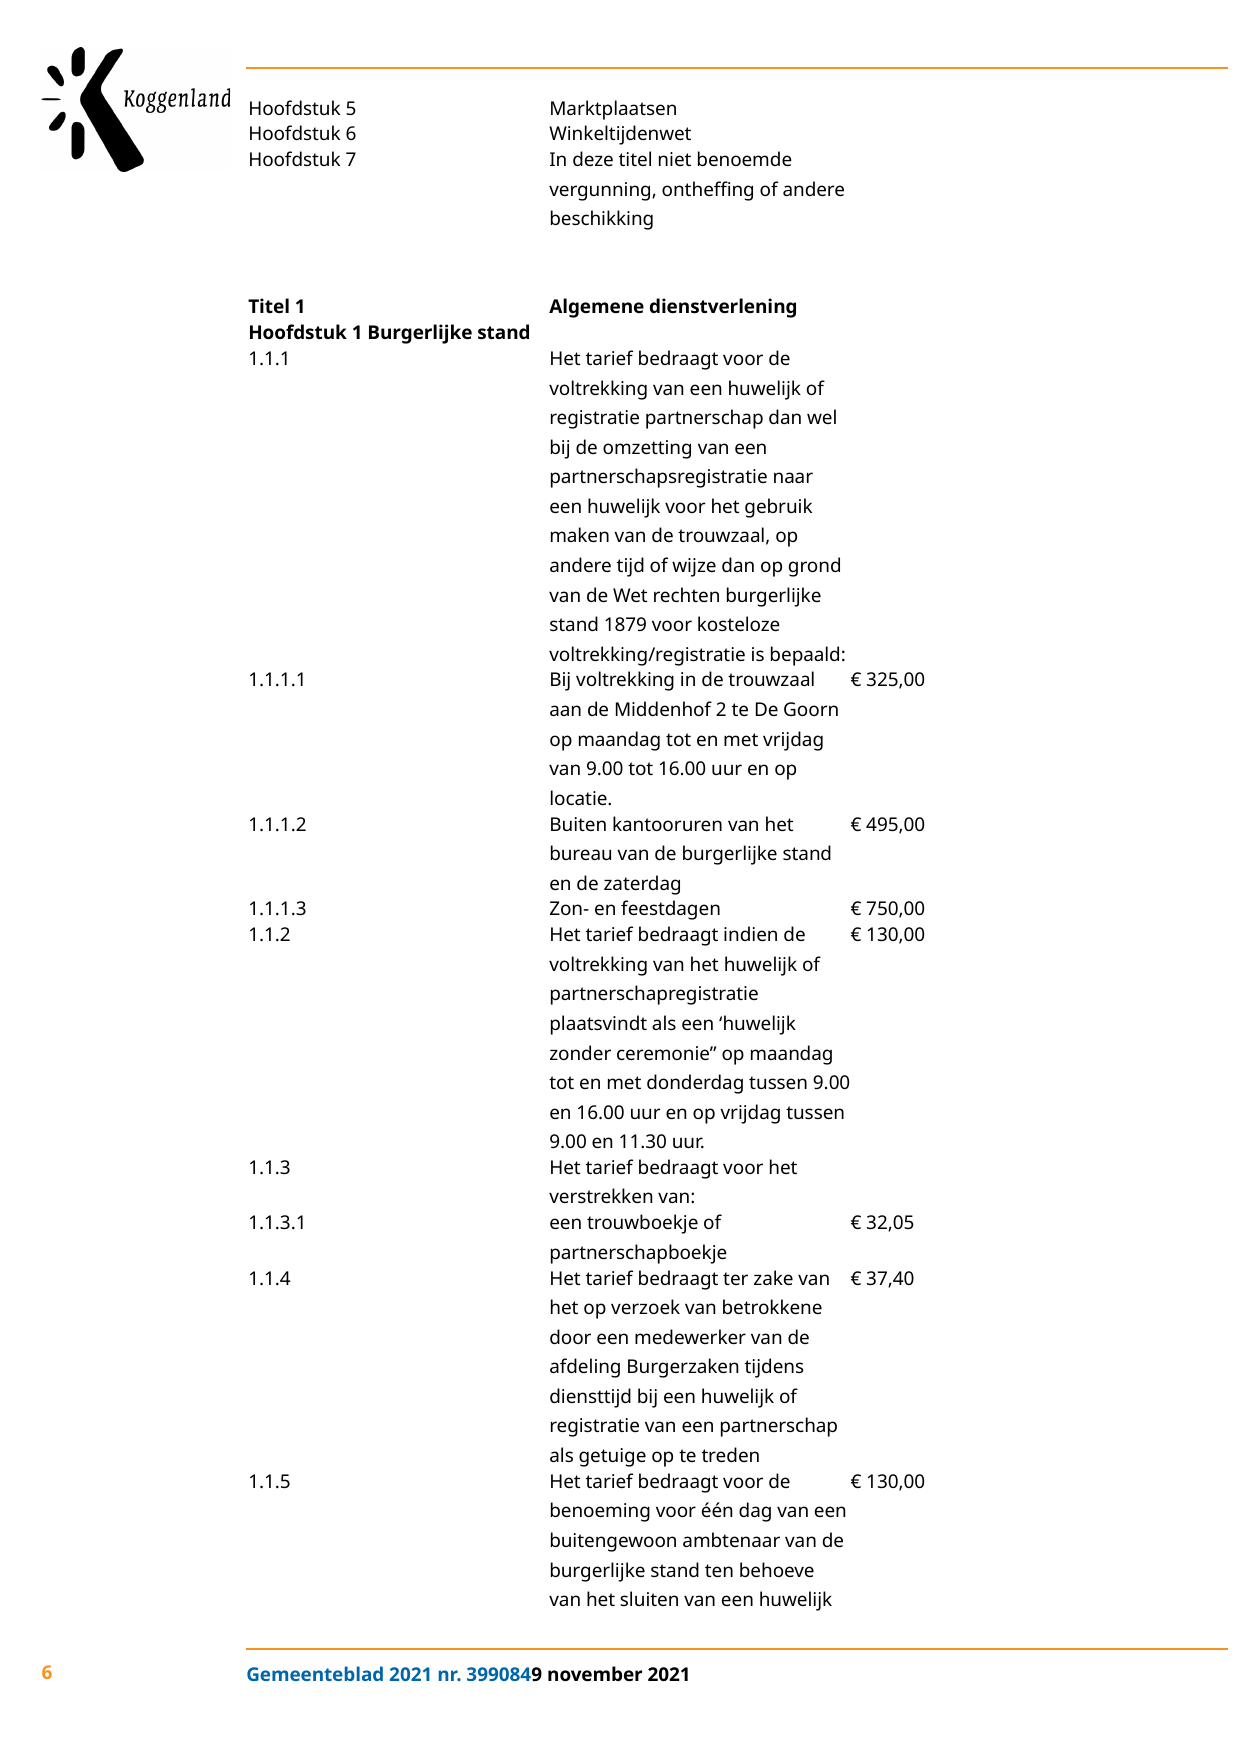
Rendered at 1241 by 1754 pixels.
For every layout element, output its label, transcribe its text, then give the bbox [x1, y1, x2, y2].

table_cell Hoofdstuk 6 [248, 121, 549, 146]
table_cell Het tarief bedraagt voor het verstrekken van: [549, 1154, 850, 1209]
table_cell 1.1.1.2 [248, 811, 549, 896]
table_cell [850, 1154, 1152, 1209]
table_header Titel 1 [248, 294, 549, 319]
table_cell 1.1.3.1 [248, 1210, 549, 1265]
table_cell Het tarief bedraagt voor de voltrekking van een huwelijk of registratie partnerschap dan wel bij de omzetting van een partnerschapsregistratie naar een huwelijk voor het gebruik maken van de trouwzaal, op andere tijd of wijze dan op grond van de Wet rechten burgerlijke stand 1879 voor kosteloze voltrekking/registratie is bepaald: [549, 345, 850, 667]
table_cell 1.1.5 [248, 1468, 549, 1612]
table_cell [850, 345, 1152, 667]
table_cell € 32,05 [850, 1210, 1152, 1265]
table_header Algemene dienstverlening [549, 294, 850, 319]
table_cell € 325,00 [850, 667, 1152, 811]
table_cell Het tarief bedraagt ter zake van het op verzoek van betrokkene door een medewerker van de afdeling Burgerzaken tijdens diensttijd bij een huwelijk of registratie van een partnerschap als getuige op te treden [549, 1265, 850, 1468]
picture [41, 47, 231, 172]
table_cell een trouwboekje of partnerschapboekje [549, 1210, 850, 1265]
table_cell [850, 146, 1152, 231]
table_cell Winkeltijdenwet [549, 121, 850, 146]
table_cell Hoofdstuk 7 [248, 146, 549, 231]
table_cell Het tarief bedraagt voor de benoeming voor één dag van een buitengewoon ambtenaar van de burgerlijke stand ten behoeve van het sluiten van een huwelijk [549, 1468, 850, 1612]
table_cell Hoofdstuk 5 [248, 95, 549, 121]
table_cell 1.1.4 [248, 1265, 549, 1468]
table_cell [850, 319, 1152, 345]
table_cell 1.1.1 [248, 345, 549, 667]
table_cell € 130,00 [850, 1468, 1152, 1612]
table_cell 1.1.3 [248, 1154, 549, 1209]
table_cell In deze titel niet benoemde vergunning, ontheffing of andere beschikking [549, 146, 850, 231]
table_cell Het tarief bedraagt indien de voltrekking van het huwelijk of partnerschapregistratie plaatsvindt als een ‘huwelijk zonder ceremonie” op maandag tot en met donderdag tussen 9.00 en 16.00 uur en op vrijdag tussen 9.00 en 11.30 uur. [549, 921, 850, 1154]
table_cell Hoofdstuk 1 Burgerlijke stand [248, 319, 850, 345]
table_cell 1.1.1.3 [248, 896, 549, 921]
table_cell Bij voltrekking in de trouwzaal aan de Middenhof 2 te De Goorn op maandag tot en met vrijdag van 9.00 tot 16.00 uur en op locatie. [549, 667, 850, 811]
table_cell [850, 121, 1152, 146]
table_cell 1.1.1.1 [248, 667, 549, 811]
table_cell € 130,00 [850, 921, 1152, 1154]
table_cell € 37,40 [850, 1265, 1152, 1468]
table_cell € 495,00 [850, 811, 1152, 896]
table_cell € 750,00 [850, 896, 1152, 921]
table_cell Zon- en feestdagen [549, 896, 850, 921]
table_cell Buiten kantooruren van het bureau van de burgerlijke stand en de zaterdag [549, 811, 850, 896]
table_cell Marktplaatsen [549, 95, 850, 121]
table_cell 1.1.2 [248, 921, 549, 1154]
table_cell [850, 95, 1152, 121]
table_header [850, 294, 1152, 319]
